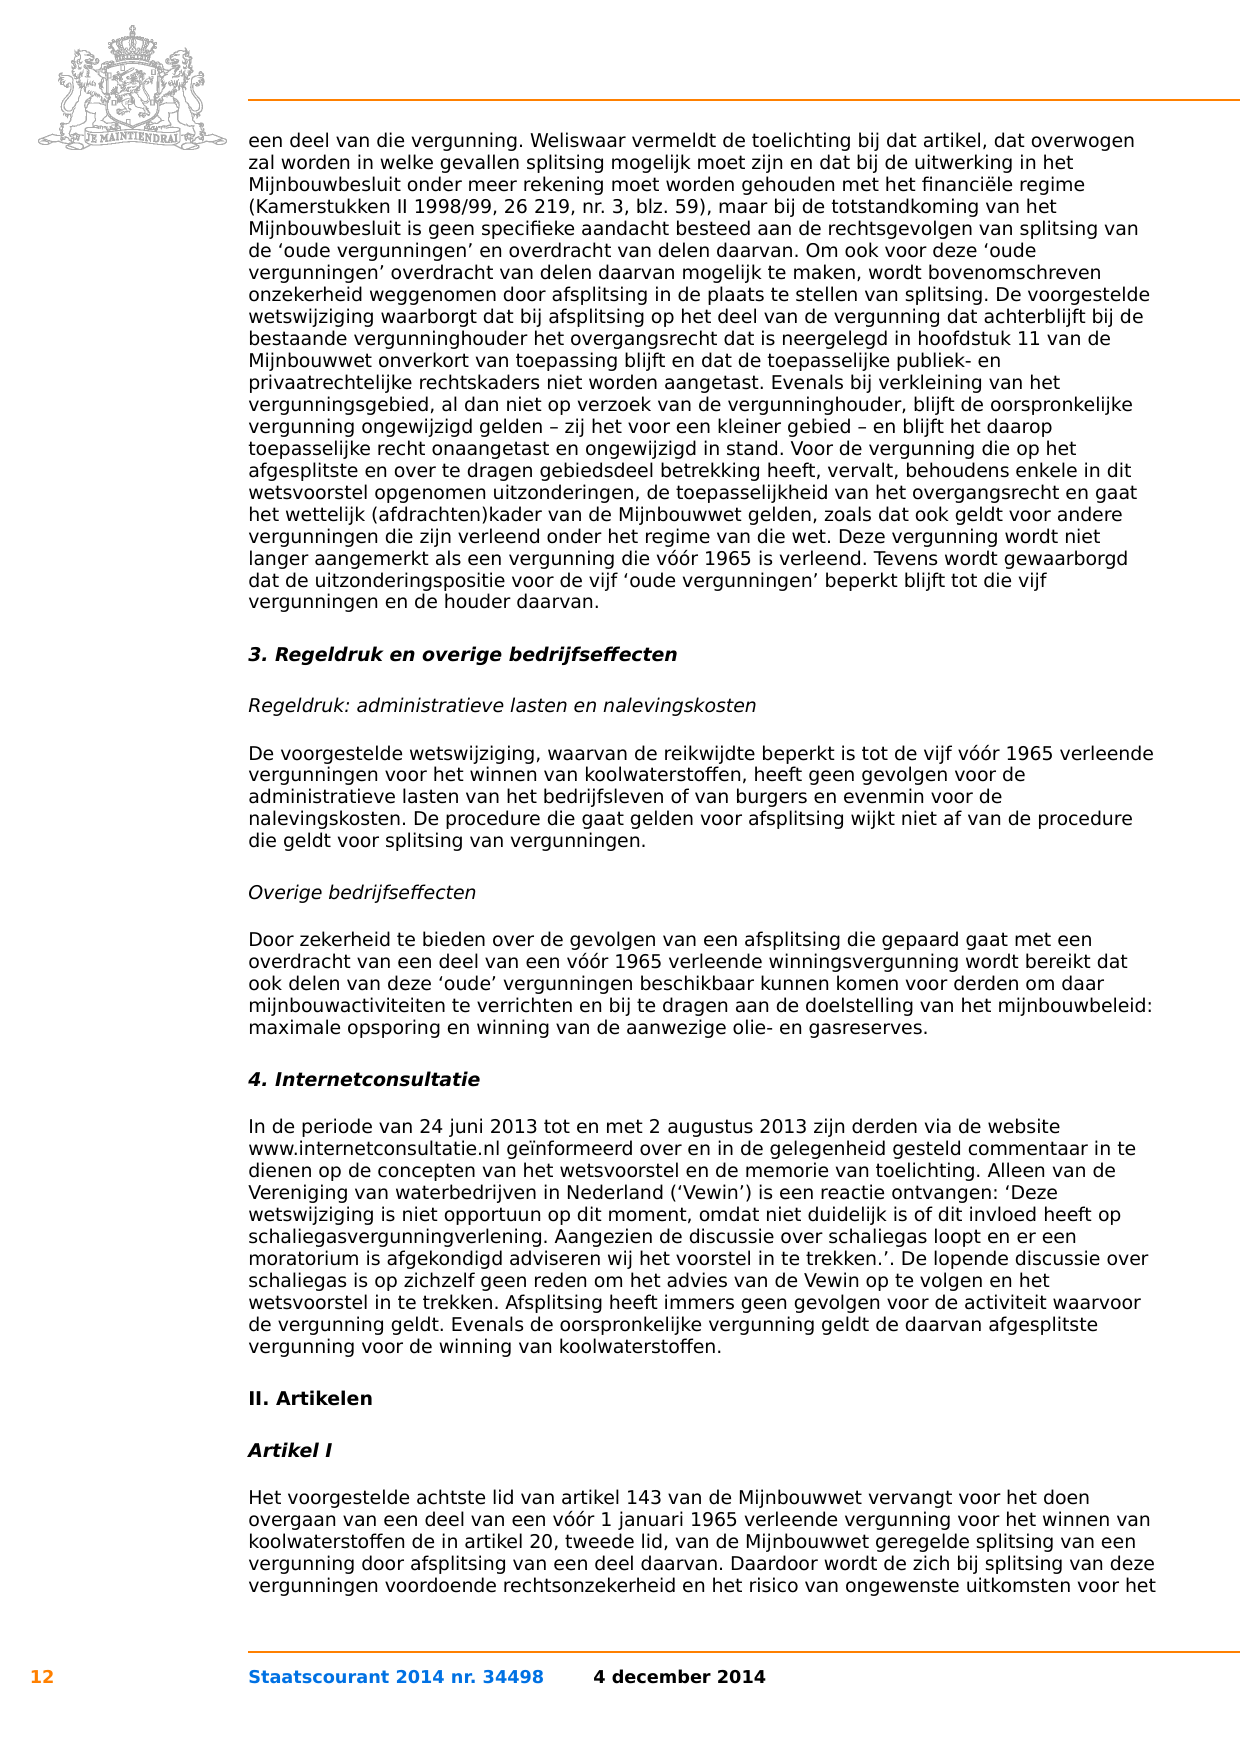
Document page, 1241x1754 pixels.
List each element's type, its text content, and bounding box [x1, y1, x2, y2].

picture [38, 25, 227, 150]
subtitle Artikel I [248, 1440, 1163, 1462]
subtitle Overige bedrijfseffecten [248, 882, 1163, 904]
text In de periode van 24 juni 2013 tot en met 2 augustus 2013 zijn derden via de website www.internetconsultatie.nl geïnformeerd over en in de gelegenheid gesteld commentaar in te dienen op de concepten van het wetsvoorstel en de memorie van toelichting. Alleen van de Vereniging van waterbedrijven in Nederland (‘Vewin’) is een reactie ontvangen: ‘Deze wetswijziging is niet opportuun op dit moment, omdat niet duidelijk is of dit invloed heeft op schaliegasvergunningverlening. Aangezien de discussie over schaliegas loopt en er een moratorium is afgekondigd adviseren wij het voorstel in te trekken.’. De lopende discussie over schaliegas is op zichzelf geen reden om het advies van de Vewin op te volgen en het wetsvoorstel in te trekken. Afsplitsing heeft immers geen gevolgen voor de activiteit waarvoor de vergunning geldt. Evenals de oorspronkelijke vergunning geldt de daarvan afgesplitste vergunning voor de winning van koolwaterstoffen. [248, 1116, 1163, 1358]
subtitle 4. Internetconsultatie [248, 1069, 1163, 1091]
subtitle II. Artikelen [248, 1388, 1163, 1410]
subtitle 3. Regeldruk en overige bedrijfseffecten [248, 643, 1163, 665]
text Door zekerheid te bieden over de gevolgen van een afsplitsing die gepaard gaat met een overdracht van een deel van een vóór 1965 verleende winningsvergunning wordt bereikt dat ook delen van deze ‘oude’ vergunningen beschikbaar kunnen komen voor derden om daar mijnbouwactiviteiten te verrichten en bij te dragen aan de doelstelling van het mijnbouwbeleid: maximale opsporing en winning van de aanwezige olie- en gasreserves. [248, 929, 1163, 1039]
text Het voorgestelde achtste lid van artikel 143 van de Mijnbouwwet vervangt voor het doen overgaan van een deel van een vóór 1 januari 1965 verleende vergunning voor het winnen van koolwaterstoffen de in artikel 20, tweede lid, van de Mijnbouwwet geregelde splitsing van een vergunning door afsplitsing van een deel daarvan. Daardoor wordt de zich bij splitsing van deze vergunningen voordoende rechtsonzekerheid en het risico van ongewenste uitkomsten voor het [248, 1487, 1163, 1597]
text een deel van die vergunning. Weliswaar vermeldt de toelichting bij dat artikel, dat overwogen zal worden in welke gevallen splitsing mogelijk moet zijn en dat bij de uitwerking in het Mijnbouwbesluit onder meer rekening moet worden gehouden met het financiële regime (Kamerstukken II 1998/99, 26 219, nr. 3, blz. 59), maar bij de totstandkoming van het Mijnbouwbesluit is geen specifieke aandacht besteed aan de rechtsgevolgen van splitsing van de ‘oude vergunningen’ en overdracht van delen daarvan. Om ook voor deze ‘oude vergunningen’ overdracht van delen daarvan mogelijk te maken, wordt bovenomschreven onzekerheid weggenomen door afsplitsing in de plaats te stellen van splitsing. De voorgestelde wetswijziging waarborgt dat bij afsplitsing op het deel van de vergunning dat achterblijft bij de bestaande vergunninghouder het overgangsrecht dat is neergelegd in hoofdstuk 11 van de Mijnbouwwet onverkort van toepassing blijft en dat de toepasselijke publiek- en privaatrechtelijke rechtskaders niet worden aangetast. Evenals bij verkleining van het vergunningsgebied, al dan niet op verzoek van de vergunninghouder, blijft de oorspronkelijke vergunning ongewijzigd gelden – zij het voor een kleiner gebied – en blijft het daarop toepasselijke recht onaangetast en ongewijzigd in stand. Voor de vergunning die op het afgesplitste en over te dragen gebiedsdeel betrekking heeft, vervalt, behoudens enkele in dit wetsvoorstel opgenomen uitzonderingen, de toepasselijkheid van het overgangsrecht en gaat het wettelijk (afdrachten)kader van de Mijnbouwwet gelden, zoals dat ook geldt voor andere vergunningen die zijn verleend onder het regime van die wet. Deze vergunning wordt niet langer aangemerkt als een vergunning die vóór 1965 is verleend. Tevens wordt gewaarborgd dat de uitzonderingspositie voor de vijf ‘oude vergunningen’ beperkt blijft tot die vijf vergunningen en de houder daarvan. [248, 130, 1163, 613]
subtitle Regeldruk: administratieve lasten en nalevingskosten [248, 695, 1163, 717]
text De voorgestelde wetswijziging, waarvan de reikwijdte beperkt is tot de vijf vóór 1965 verleende vergunningen voor het winnen van koolwaterstoffen, heeft geen gevolgen voor de administratieve lasten van het bedrijfsleven of van burgers en evenmin voor de nalevingskosten. De procedure die gaat gelden voor afsplitsing wijkt niet af van de procedure die geldt voor splitsing van vergunningen. [248, 742, 1163, 852]
